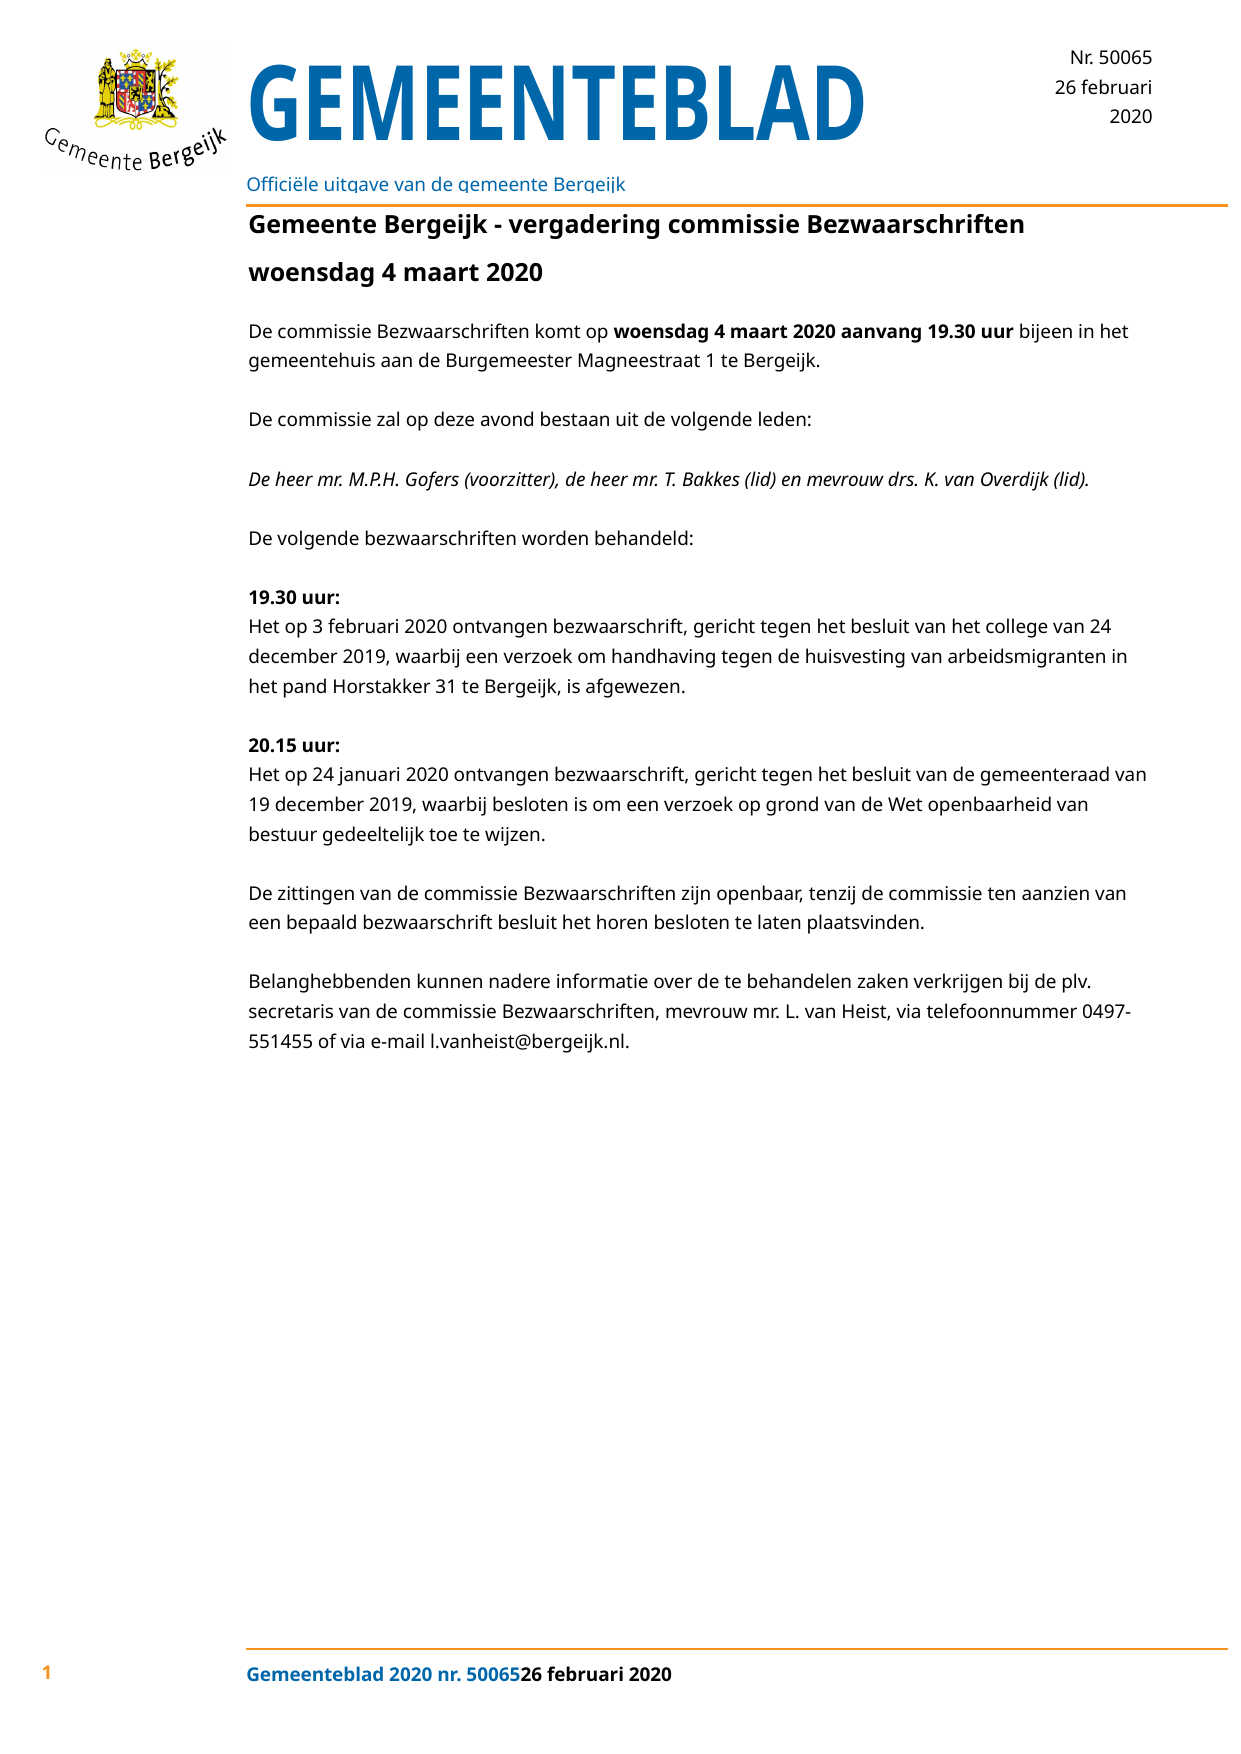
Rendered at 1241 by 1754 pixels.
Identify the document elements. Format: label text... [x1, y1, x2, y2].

text De volgende bezwaarschriften worden behandeld: [248, 525, 1152, 551]
text Het op 3 februari 2020 ontvangen bezwaarschrift, gericht tegen het besluit van het college van 24 december 2019, waarbij een verzoek om handhaving tegen de huisvesting van arbeidsmigranten in het pand Horstakker 31 te Bergeijk, is afgewezen. [248, 614, 1152, 699]
text Belanghebbenden kunnen nadere informatie over de te behandelen zaken verkrijgen bij de plv. secretaris van de commissie Bezwaarschriften, mevrouw mr. L. van Heist, via telefoonnummer 0497-551455 of via e-mail l.vanheist@bergeijk.nl. [248, 969, 1152, 1054]
text De commissie zal op deze avond bestaan uit de volgende leden: [248, 407, 1152, 432]
text Het op 24 januari 2020 ontvangen bezwaarschrift, gericht tegen het besluit van de gemeenteraad van 19 december 2019, waarbij besloten is om een verzoek op grond van de Wet openbaarheid van bestuur gedeeltelijk toe te wijzen. [248, 762, 1152, 847]
picture [41, 47, 231, 172]
text De zittingen van de commissie Bezwaarschriften zijn openbaar, tenzij de commissie ten aanzien van een bepaald bezwaarschrift besluit het horen besloten te laten plaatsvinden. [248, 880, 1152, 935]
text De heer mr. M.P.H. Gofers (voorzitter), de heer mr. T. Bakkes (lid) en mevrouw drs. K. van Overdijk (lid). [248, 466, 1152, 492]
text Gemeente Bergeijk - vergadering commissie Bezwaarschriften woensdag 4 maart 2020 [248, 207, 1152, 288]
text De commissie Bezwaarschriften komt op woensdag 4 maart 2020 aanvang 19.30 uur bijeen in het gemeentehuis aan de Burgemeester Magneestraat 1 te Bergeijk. [248, 318, 1152, 373]
text 19.30 uur: [248, 584, 1152, 610]
text 20.15 uur: [248, 732, 1152, 758]
